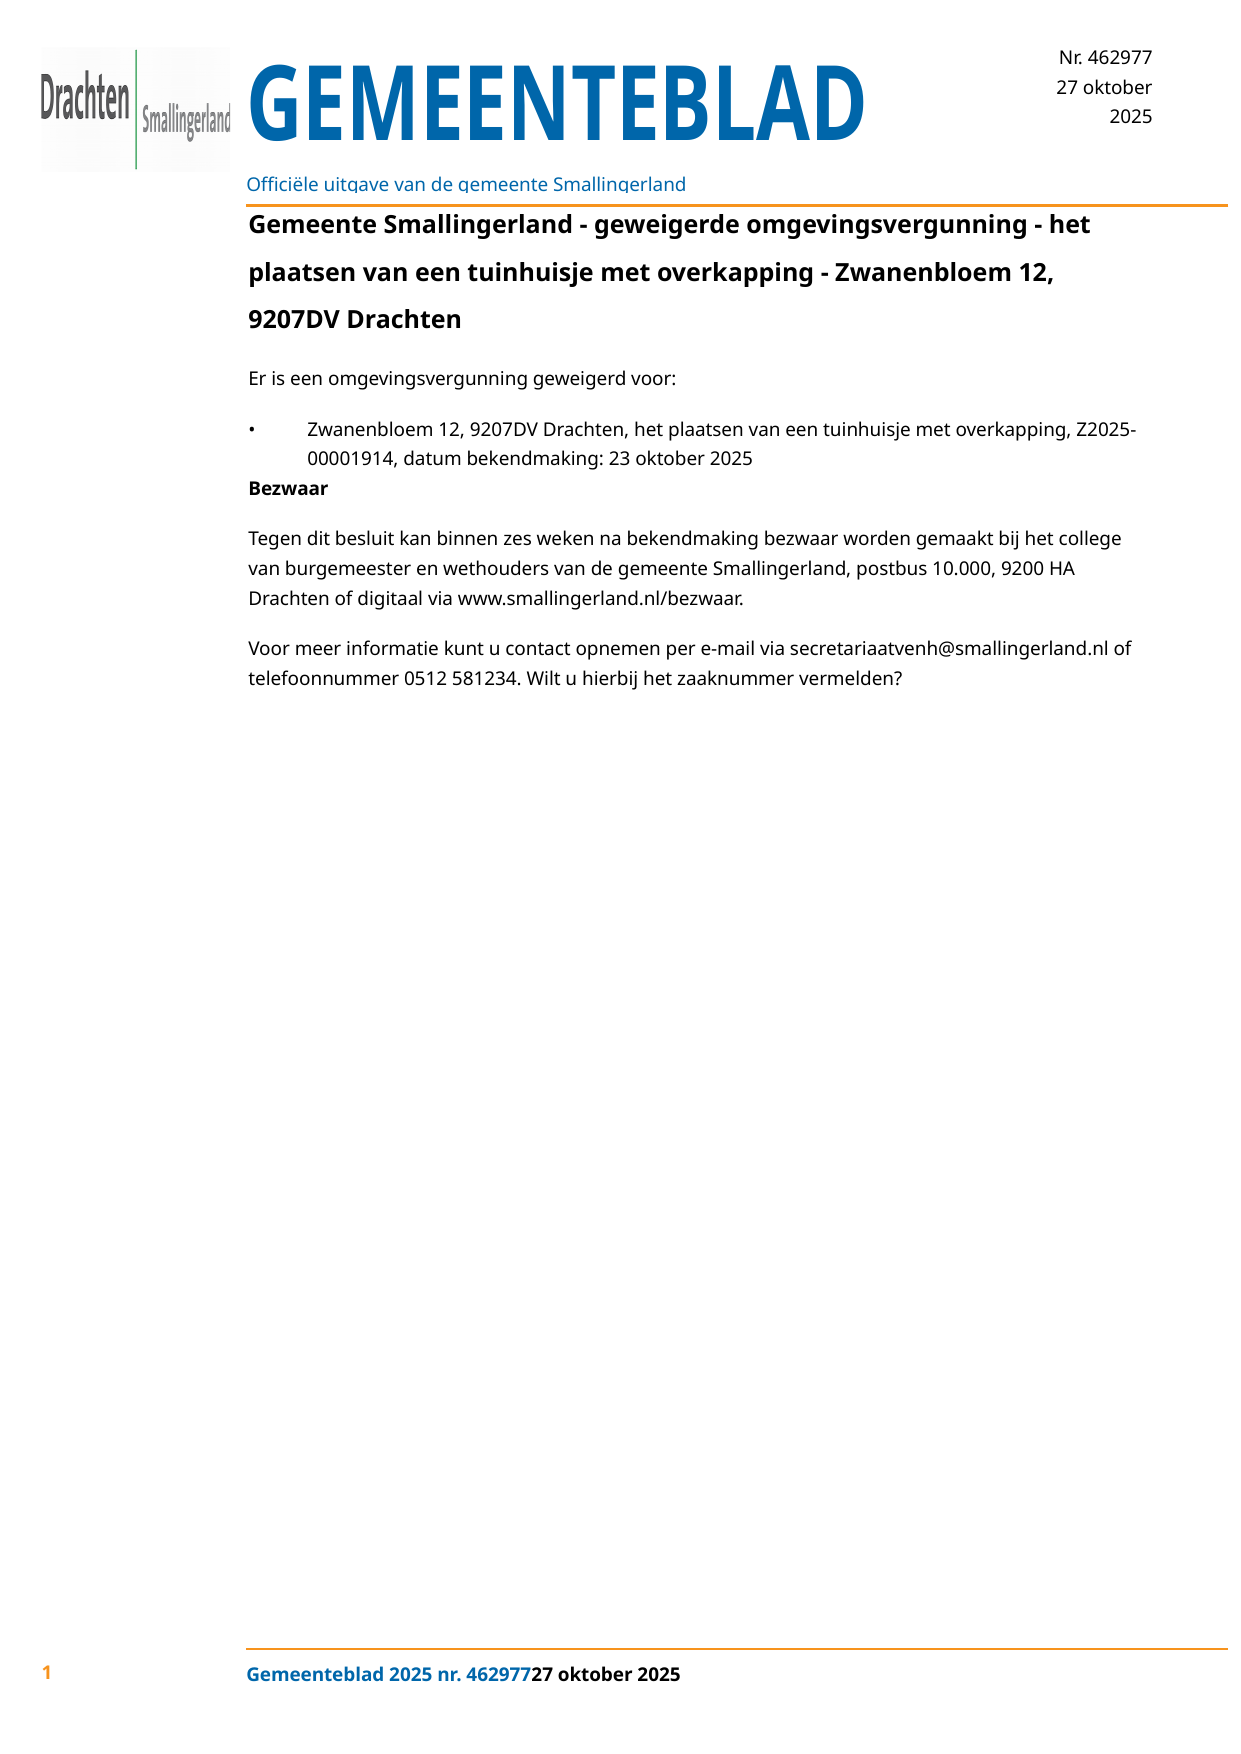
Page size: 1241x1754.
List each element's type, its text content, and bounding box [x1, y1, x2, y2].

list Zwanenbloem 12, 9207DV Drachten, het plaatsen van een tuinhuisje met overkapping, Z2025-00001914, datum bekendmaking: 23 oktober 2025 [248, 416, 1152, 471]
picture [41, 47, 231, 172]
text Gemeente Smallingerland - geweigerde omgevingsvergunning - het plaatsen van een tuinhuisje met overkapping - Zwanenbloem 12, 9207DV Drachten [248, 207, 1152, 336]
text Voor meer informatie kunt u contact opnemen per e-mail via secretariaatvenh@smallingerland.nl of telefoonnummer 0512 581234. Wilt u hierbij het zaaknummer vermelden? [248, 635, 1152, 690]
text Bezwaar [248, 475, 1152, 501]
text Er is een omgevingsvergunning geweigerd voor: [248, 366, 1152, 391]
text Tegen dit besluit kan binnen zes weken na bekendmaking bezwaar worden gemaakt bij het college van burgemeester en wethouders van de gemeente Smallingerland, postbus 10.000, 9200 HA Drachten of digitaal via www.smallingerland.nl/bezwaar. [248, 526, 1152, 610]
